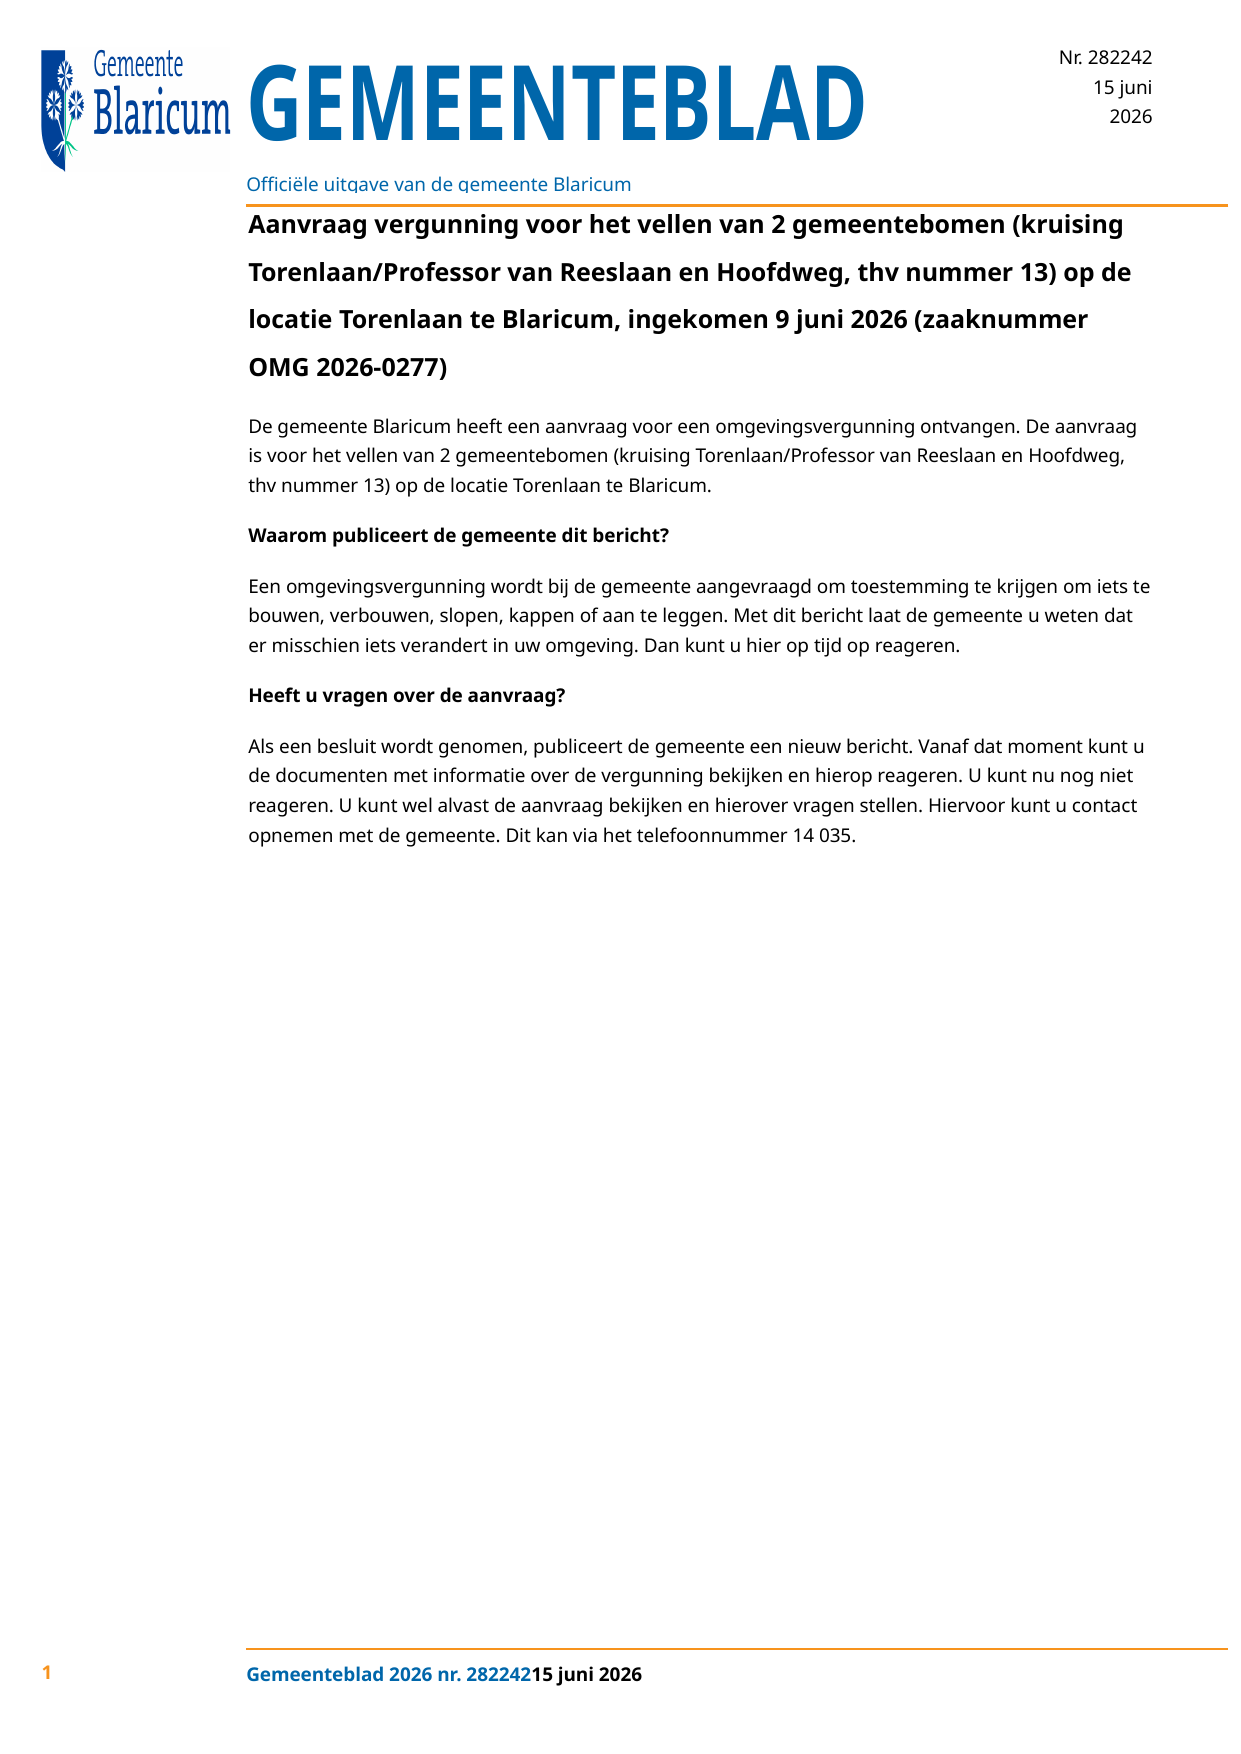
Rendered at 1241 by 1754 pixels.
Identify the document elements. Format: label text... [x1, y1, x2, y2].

text Als een besluit wordt genomen, publiceert de gemeente een nieuw bericht. Vanaf dat moment kunt u de documenten met informatie over de vergunning bekijken en hierop reageren. U kunt nu nog niet reageren. U kunt wel alvast de aanvraag bekijken en hierover vragen stellen. Hiervoor kunt u contact opnemen met de gemeente. Dit kan via het telefoonnummer 14 035. [248, 733, 1152, 848]
text Waarom publiceert de gemeente dit bericht? [248, 523, 1152, 548]
text Heeft u vragen over de aanvraag? [248, 683, 1152, 708]
text Aanvraag vergunning voor het vellen van 2 gemeentebomen (kruising Torenlaan/Professor van Reeslaan en Hoofdweg, thv nummer 13) op de locatie Torenlaan te Blaricum, ingekomen 9 juni 2026 (zaaknummer OMG 2026-0277) [248, 207, 1152, 384]
picture [41, 47, 231, 172]
text De gemeente Blaricum heeft een aanvraag voor een omgevingsvergunning ontvangen. De aanvraag is voor het vellen van 2 gemeentebomen (kruising Torenlaan/Professor van Reeslaan en Hoofdweg, thv nummer 13) op de locatie Torenlaan te Blaricum. [248, 413, 1152, 498]
text Een omgevingsvergunning wordt bij de gemeente aangevraagd om toestemming te krijgen om iets te bouwen, verbouwen, slopen, kappen of aan te leggen. Met dit bericht laat de gemeente u weten dat er misschien iets verandert in uw omgeving. Dan kunt u hier op tijd op reageren. [248, 573, 1152, 658]
